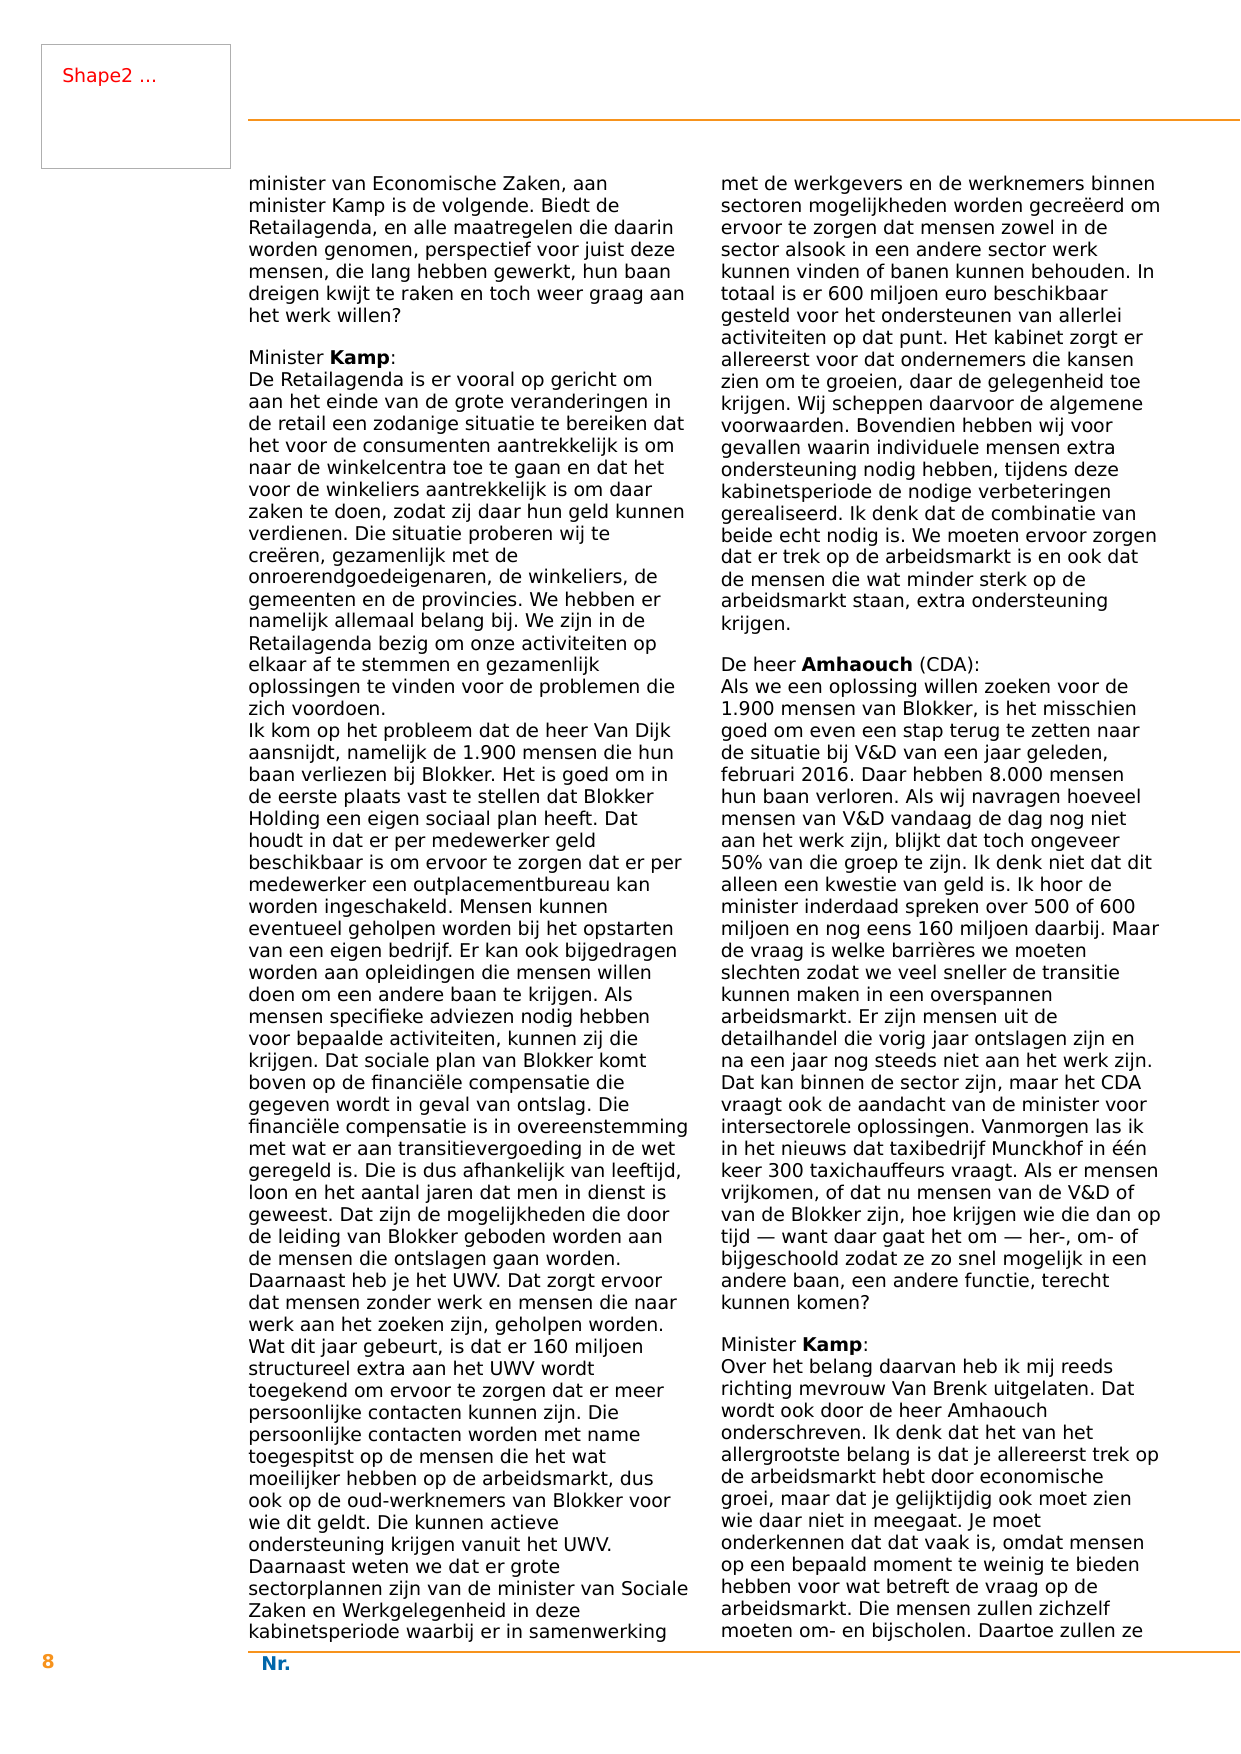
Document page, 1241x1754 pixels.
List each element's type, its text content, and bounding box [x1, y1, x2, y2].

text Over het belang daarvan heb ik mij reeds richting mevrouw Van Brenk uitgelaten. Dat wordt ook door de heer Amhaouch onderschreven. Ik denk dat het van het allergrootste belang is dat je allereerst trek op de arbeidsmarkt hebt door economische groei, maar dat je gelijktijdig ook moet zien wie daar niet in meegaat. Je moet onderkennen dat dat vaak is, omdat mensen op een bepaald moment te weinig te bieden hebben voor wat betreft de vraag op de arbeidsmarkt. Die mensen zullen zichzelf moeten om- en bijscholen. Daartoe zullen ze [721, 1356, 1163, 1641]
text Minister Kamp: [721, 1334, 1163, 1356]
text Ik kom op het probleem dat de heer Van Dijk aansnijdt, namelijk de 1.900 mensen die hun baan verliezen bij Blokker. Het is goed om in de eerste plaats vast te stellen dat Blokker Holding een eigen sociaal plan heeft. Dat houdt in dat er per medewerker geld beschikbaar is om ervoor te zorgen dat er per medewerker een outplacementbureau kan worden ingeschakeld. Mensen kunnen eventueel geholpen worden bij het opstarten van een eigen bedrijf. Er kan ook bijgedragen worden aan opleidingen die mensen willen doen om een andere baan te krijgen. Als mensen specifieke adviezen nodig hebben voor bepaalde activiteiten, kunnen zij die krijgen. Dat sociale plan van Blokker komt boven op de financiële compensatie die gegeven wordt in geval van ontslag. Die financiële compensatie is in overeenstemming met wat er aan transitievergoeding in de wet geregeld is. Die is dus afhankelijk van leeftijd, loon en het aantal jaren dat men in dienst is geweest. Dat zijn de mogelijkheden die door de leiding van Blokker geboden worden aan de mensen die ontslagen gaan worden. [248, 720, 691, 1270]
text Daarnaast heb je het UWV. Dat zorgt ervoor dat mensen zonder werk en mensen die naar werk aan het zoeken zijn, geholpen worden. Wat dit jaar gebeurt, is dat er 160 miljoen structureel extra aan het UWV wordt toegekend om ervoor te zorgen dat er meer persoonlijke contacten kunnen zijn. Die persoonlijke contacten worden met name toegespitst op de mensen die het wat moeilijker hebben op de arbeidsmarkt, dus ook op de oud-werknemers van Blokker voor wie dit geldt. Die kunnen actieve ondersteuning krijgen vanuit het UWV. [248, 1270, 691, 1556]
text minister van Economische Zaken, aan minister Kamp is de volgende. Biedt de Retailagenda, en alle maatregelen die daarin worden genomen, perspectief voor juist deze mensen, die lang hebben gewerkt, hun baan dreigen kwijt te raken en toch weer graag aan het werk willen? [248, 173, 691, 327]
text Minister Kamp: [248, 347, 691, 369]
text De Retailagenda is er vooral op gericht om aan het einde van de grote veranderingen in de retail een zodanige situatie te bereiken dat het voor de consumenten aantrekkelijk is om naar de winkelcentra toe te gaan en dat het voor de winkeliers aantrekkelijk is om daar zaken te doen, zodat zij daar hun geld kunnen verdienen. Die situatie proberen wij te creëren, gezamenlijk met de onroerendgoedeigenaren, de winkeliers, de gemeenten en de provincies. We hebben er namelijk allemaal belang bij. We zijn in de Retailagenda bezig om onze activiteiten op elkaar af te stemmen en gezamenlijk oplossingen te vinden voor de problemen die zich voordoen. [248, 369, 691, 720]
text met de werkgevers en de werknemers binnen sectoren mogelijkheden worden gecreëerd om ervoor te zorgen dat mensen zowel in de sector alsook in een andere sector werk kunnen vinden of banen kunnen behouden. In totaal is er 600 miljoen euro beschikbaar gesteld voor het ondersteunen van allerlei activiteiten op dat punt. Het kabinet zorgt er allereerst voor dat ondernemers die kansen zien om te groeien, daar de gelegenheid toe krijgen. Wij scheppen daarvoor de algemene voorwaarden. Bovendien hebben wij voor gevallen waarin individuele mensen extra ondersteuning nodig hebben, tijdens deze kabinetsperiode de nodige verbeteringen gerealiseerd. Ik denk dat de combinatie van beide echt nodig is. We moeten ervoor zorgen dat er trek op de arbeidsmarkt is en ook dat de mensen die wat minder sterk op de arbeidsmarkt staan, extra ondersteuning krijgen. [721, 173, 1163, 634]
text Als we een oplossing willen zoeken voor de 1.900 mensen van Blokker, is het misschien goed om even een stap terug te zetten naar de situatie bij V&D van een jaar geleden, februari 2016. Daar hebben 8.000 mensen hun baan verloren. Als wij navragen hoeveel mensen van V&D vandaag de dag nog niet aan het werk zijn, blijkt dat toch ongeveer 50% van die groep te zijn. Ik denk niet dat dit alleen een kwestie van geld is. Ik hoor de minister inderdaad spreken over 500 of 600 miljoen en nog eens 160 miljoen daarbij. Maar de vraag is welke barrières we moeten slechten zodat we veel sneller de transitie kunnen maken in een overspannen arbeidsmarkt. Er zijn mensen uit de detailhandel die vorig jaar ontslagen zijn en na een jaar nog steeds niet aan het werk zijn. Dat kan binnen de sector zijn, maar het CDA vraagt ook de aandacht van de minister voor intersectorele oplossingen. Vanmorgen las ik in het nieuws dat taxibedrijf Munckhof in één keer 300 taxichauffeurs vraagt. Als er mensen vrijkomen, of dat nu mensen van de V&D of van de Blokker zijn, hoe krijgen wie die dan op tijd — want daar gaat het om — her-, om- of bijgeschoold zodat ze zo snel mogelijk in een andere baan, een andere functie, terecht kunnen komen? [721, 676, 1163, 1314]
text Daarnaast weten we dat er grote sectorplannen zijn van de minister van Sociale Zaken en Werkgelegenheid in deze kabinetsperiode waarbij er in samenwerking [248, 1556, 691, 1643]
text De heer Amhaouch (CDA): [721, 654, 1163, 676]
